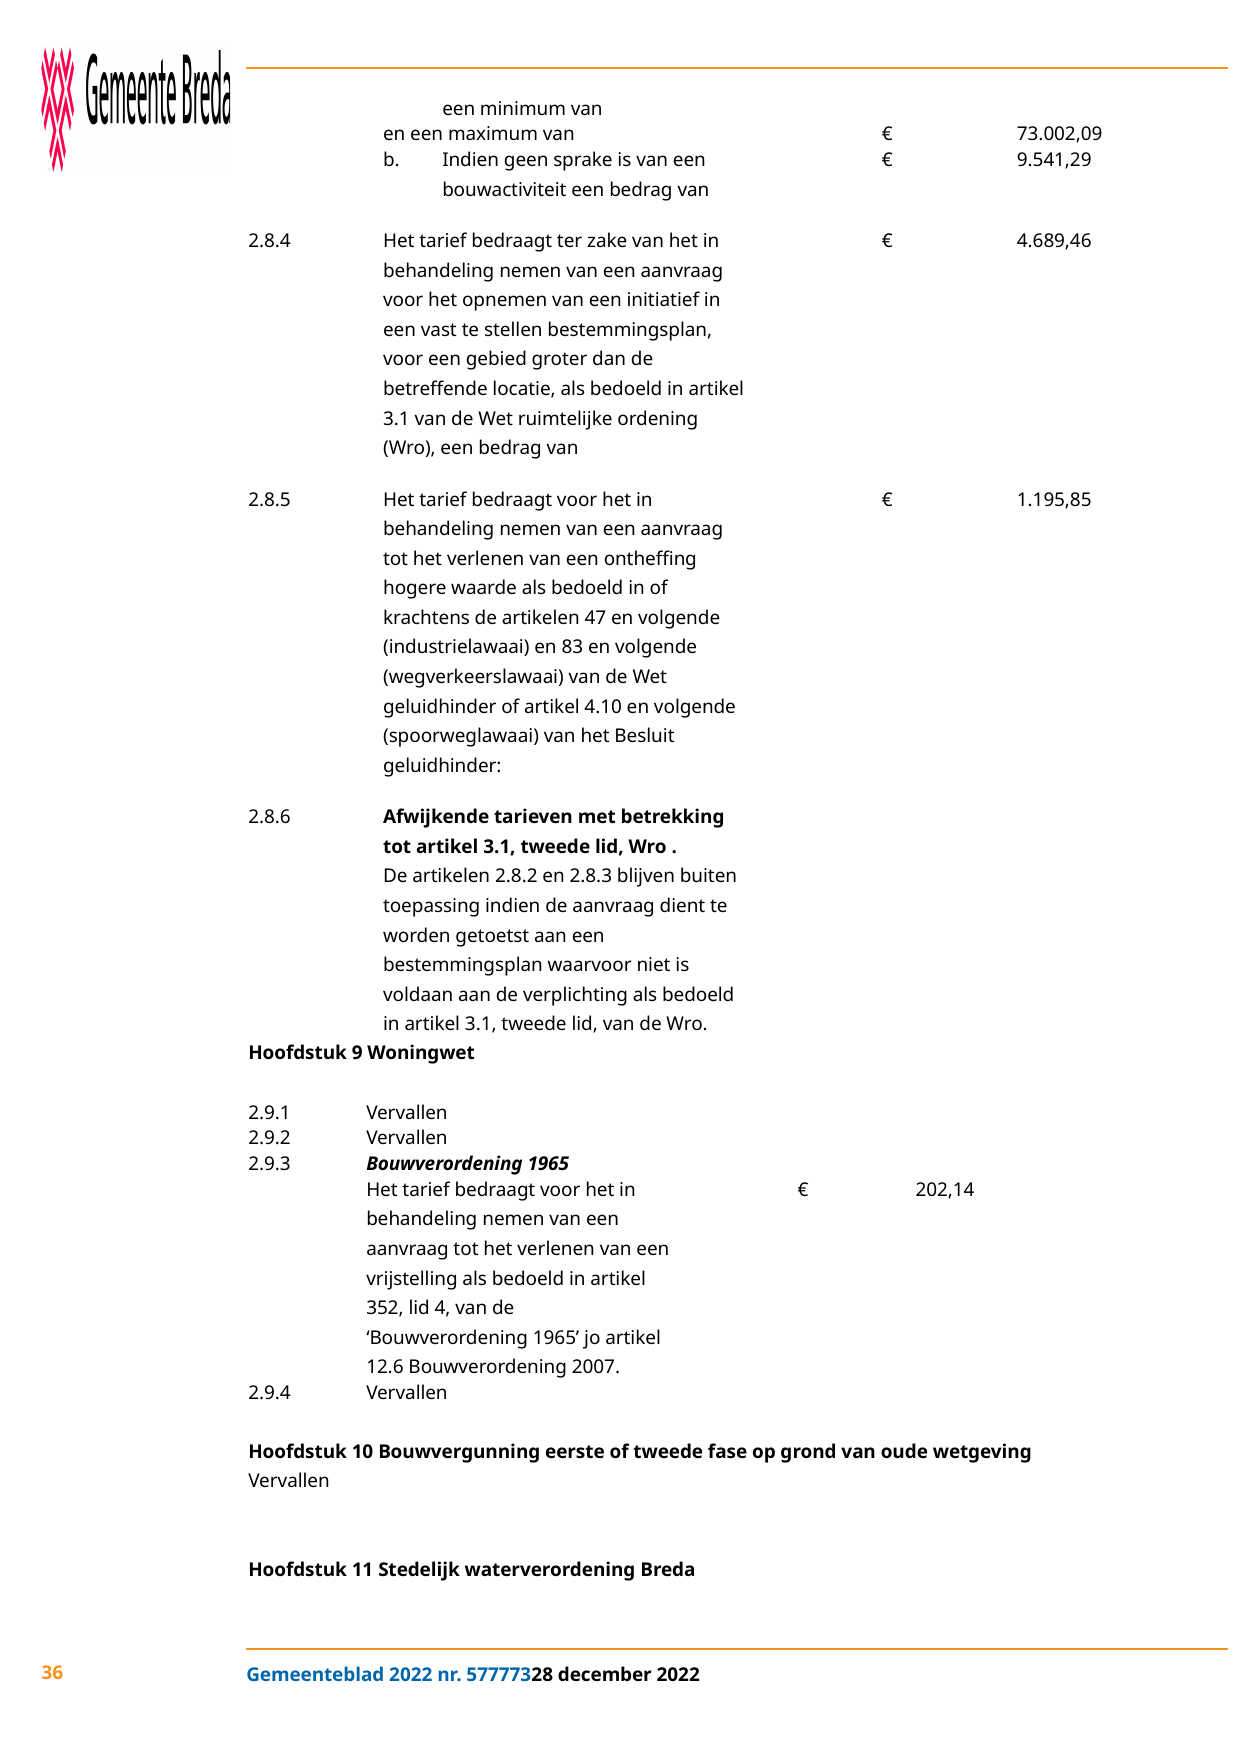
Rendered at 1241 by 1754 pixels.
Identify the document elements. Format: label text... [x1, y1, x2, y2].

table_cell Het tarief bedraagt voor het in behandeling nemen van een aanvraag tot het verlenen van een vrijstelling als bedoeld in artikel 352, lid 4, van de ‘Bouwverordening 1965’ jo artikel 12.6 Bouwverordening 2007. [366, 1176, 679, 1379]
table_cell [383, 778, 747, 803]
table_cell [882, 804, 1017, 1036]
table_cell [882, 460, 1017, 486]
table_cell 202,14 [915, 1176, 1152, 1379]
table_cell € [882, 227, 1017, 460]
table_cell [882, 778, 1017, 803]
table_cell [747, 121, 882, 146]
table_cell [747, 460, 882, 486]
table_cell [747, 95, 882, 121]
table_cell [915, 1150, 1152, 1176]
table_cell [797, 1150, 915, 1176]
table_cell [679, 1150, 797, 1176]
table_cell [1017, 778, 1152, 803]
table_cell Het tarief bedraagt ter zake van het in behandeling nemen van een aanvraag voor het opnemen van een initiatief in een vast te stellen bestemmingsplan, voor een gebied groter dan de betreffende locatie, als bedoeld in artikel 3.1 van de Wet ruimtelijke ordening (Wro), een bedrag van [383, 227, 747, 460]
table_cell 2.8.4 [248, 227, 383, 460]
table_cell [915, 1379, 1152, 1405]
table_cell € [882, 121, 1017, 146]
table_cell [747, 778, 882, 803]
table_cell [248, 1176, 366, 1379]
table_cell Indien geen sprake is van een bouwactiviteit een bedrag van [383, 146, 747, 202]
table_cell 4.689,46 [1017, 227, 1152, 460]
table_cell [747, 202, 882, 227]
table_cell 2.9.4 [248, 1379, 366, 1405]
table_header 2.9.1 [248, 1099, 366, 1124]
table_cell 2.9.2 [248, 1125, 366, 1150]
table_cell Het tarief bedraagt voor het in behandeling nemen van een aanvraag tot het verlenen van een ontheffing hogere waarde als bedoeld in of krachtens de artikelen 47 en volgende (industrielawaai) en 83 en volgende (wegverkeerslawaai) van de Wet geluidhinder of artikel 4.10 en volgende (spoorweglawaai) van het Besluit geluidhinder: [383, 486, 747, 778]
table_cell een minimum van [383, 95, 747, 121]
table_cell 73.002,09 [1017, 121, 1152, 146]
table_cell [679, 1379, 797, 1405]
table_cell € [797, 1176, 915, 1379]
table_cell [747, 146, 882, 202]
table_cell [248, 121, 383, 146]
table_cell [383, 460, 747, 486]
table_cell en een maximum van [383, 121, 747, 146]
table_cell [882, 95, 1017, 121]
table_cell [679, 1176, 797, 1379]
table_cell [1017, 804, 1152, 1036]
picture [41, 47, 231, 172]
table_cell [1017, 460, 1152, 486]
table_cell [747, 227, 882, 460]
table_cell 9.541,29 [1017, 146, 1152, 202]
table_cell [248, 95, 383, 121]
table_cell Afwijkende tarieven met betrekking tot artikel 3.1, tweede lid, Wro . De artikelen 2.8.2 en 2.8.3 blijven buiten toepassing indien de aanvraag dient te worden getoetst aan een bestemmingsplan waarvoor niet is voldaan aan de verplichting als bedoeld in artikel 3.1, tweede lid, van de Wro. [383, 804, 747, 1036]
table_cell [248, 146, 383, 202]
text Hoofdstuk 10 Bouwvergunning eerste of tweede fase op grond van oude wetgeving [248, 1438, 1152, 1463]
table_cell [248, 202, 383, 227]
table_cell [1017, 95, 1152, 121]
text Hoofdstuk 9 Woningwet [248, 1039, 1152, 1065]
table_cell 2.9.3 [248, 1150, 366, 1176]
table_cell € [882, 146, 1017, 202]
table_cell [797, 1379, 915, 1405]
table_header Vervallen [366, 1099, 1033, 1124]
table_cell [1017, 202, 1152, 227]
table_cell € [882, 486, 1017, 778]
table_cell Bouwverordening 1965 [366, 1150, 679, 1176]
table_cell 2.8.6 [248, 804, 383, 1036]
table_cell Vervallen [366, 1379, 679, 1405]
table_cell 2.8.5 [248, 486, 383, 778]
table_cell [747, 486, 882, 778]
table_cell [383, 202, 747, 227]
text Hoofdstuk 11 Stedelijk waterverordening Breda [248, 1556, 1152, 1582]
table_cell [248, 460, 383, 486]
table_cell [882, 202, 1017, 227]
text Vervallen [248, 1467, 1152, 1493]
table_cell Vervallen [366, 1125, 1152, 1150]
table_cell [747, 804, 882, 1036]
table_cell [248, 778, 383, 803]
table_cell 1.195,85 [1017, 486, 1152, 778]
